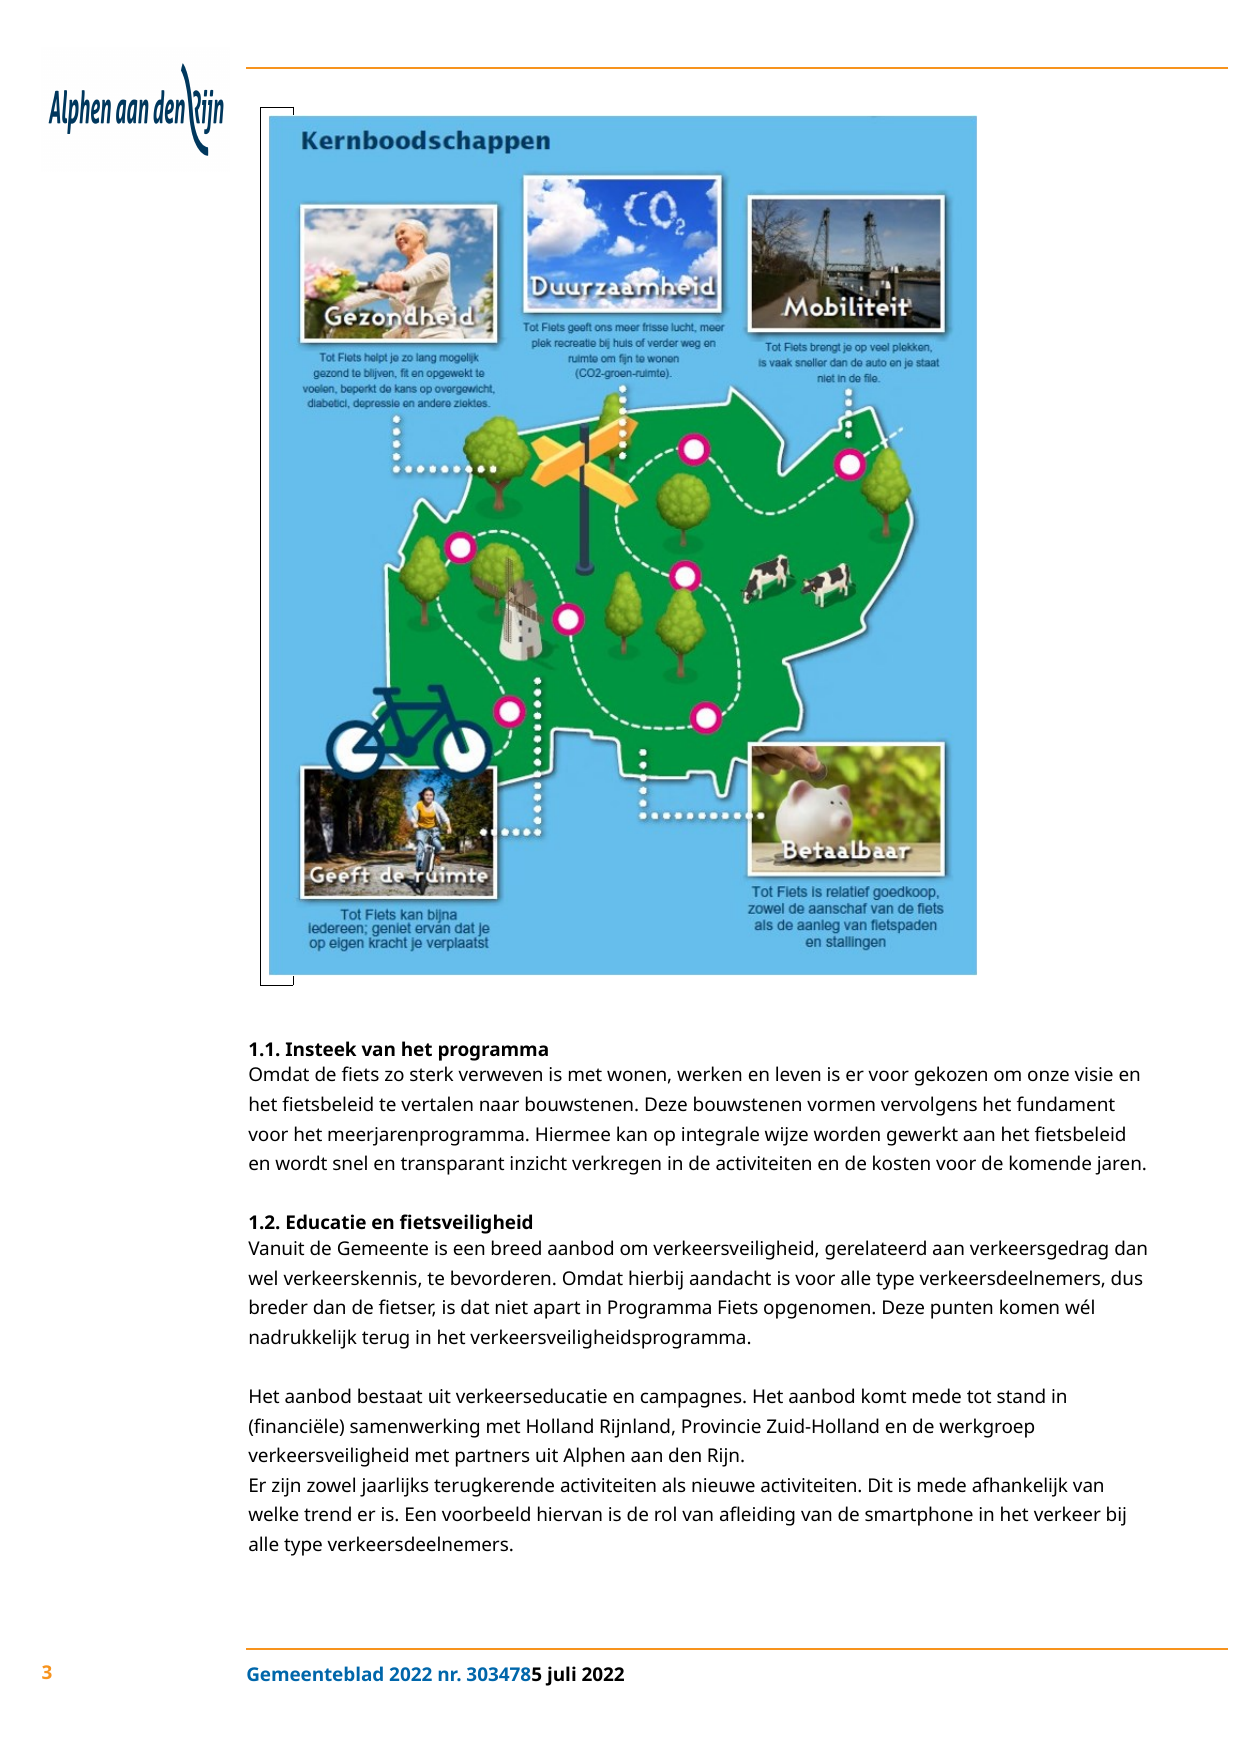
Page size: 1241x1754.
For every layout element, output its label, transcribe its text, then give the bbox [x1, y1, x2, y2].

picture [268, 115, 978, 976]
text 1.2. Educatie en fietsveiligheid [248, 1209, 1152, 1235]
text 1.1. Insteek van het programma [248, 1036, 1152, 1062]
picture [41, 47, 231, 172]
text Vanuit de Gemeente is een breed aanbod om verkeersveiligheid, gerelateerd aan verkeersgedrag dan wel verkeerskennis, te bevorderen. Omdat hierbij aandacht is voor alle type verkeersdeelnemers, dus breder dan de fietser, is dat niet apart in Programma Fiets opgenomen. Deze punten komen wél nadrukkelijk terug in het verkeersveiligheidsprogramma. [248, 1235, 1152, 1350]
text Omdat de fiets zo sterk verweven is met wonen, werken en leven is er voor gekozen om onze visie en het fietsbeleid te vertalen naar bouwstenen. Deze bouwstenen vormen vervolgens het fundament voor het meerjarenprogramma. Hiermee kan op integrale wijze worden gewerkt aan het fietsbeleid en wordt snel en transparant inzicht verkregen in de activiteiten en de kosten voor de komende jaren. [248, 1062, 1152, 1176]
text Het aanbod bestaat uit verkeerseducatie en campagnes. Het aanbod komt mede tot stand in (financiële) samenwerking met Holland Rijnland, Provincie Zuid-Holland en de werkgroep verkeersveiligheid met partners uit Alphen aan den Rijn. [248, 1383, 1152, 1468]
text Er zijn zowel jaarlijks terugkerende activiteiten als nieuwe activiteiten. Dit is mede afhankelijk van welke trend er is. Een voorbeeld hiervan is de rol van afleiding van de smartphone in het verkeer bij alle type verkeersdeelnemers. [248, 1472, 1152, 1557]
